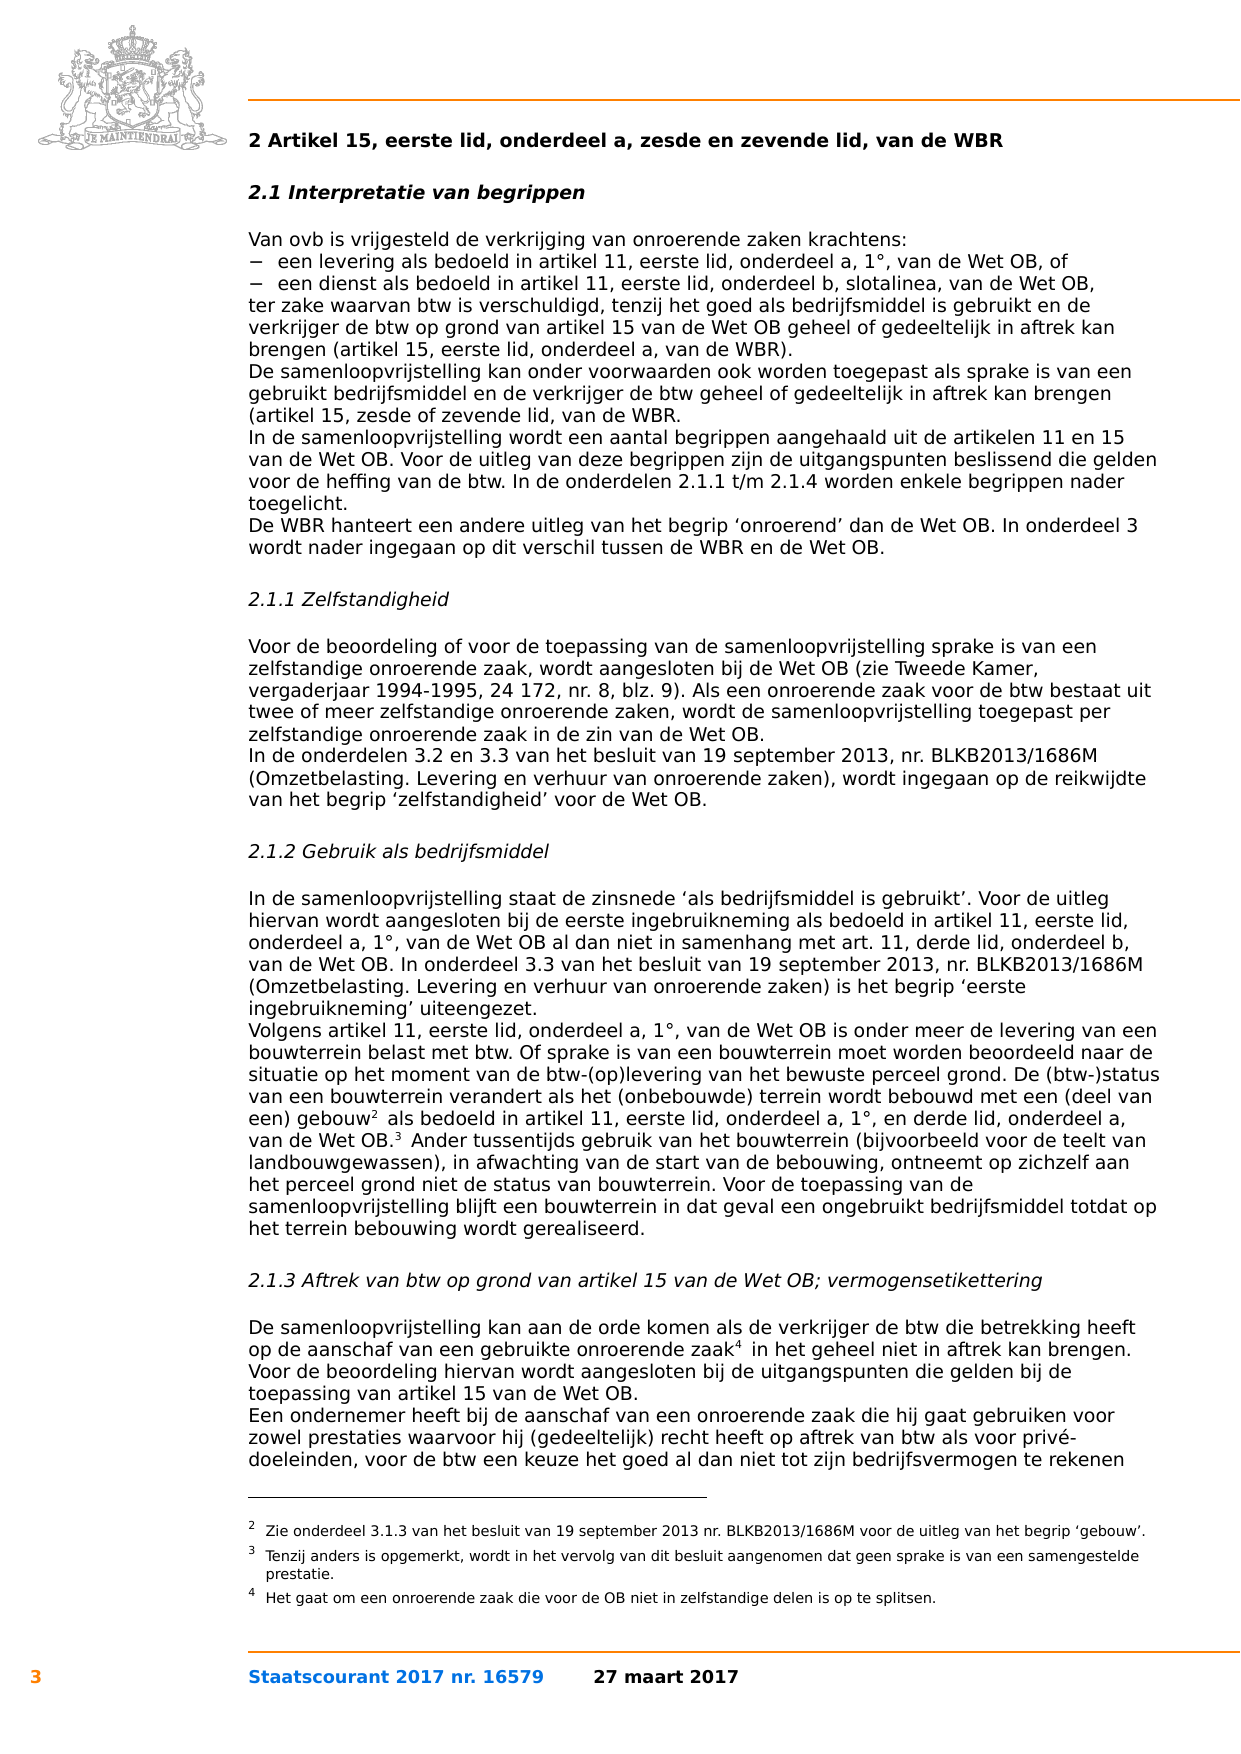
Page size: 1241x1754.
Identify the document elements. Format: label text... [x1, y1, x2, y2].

subtitle 2 Artikel 15, eerste lid, onderdeel a, zesde en zevende lid, van de WBR [248, 130, 1163, 152]
text Een ondernemer heeft bij de aanschaf van een onroerende zaak die hij gaat gebruiken voor zowel prestaties waarvoor hij (gedeeltelijk) recht heeft op aftrek van btw als voor privé-doeleinden, voor de btw een keuze het goed al dan niet tot zijn bedrijfsvermogen te rekenen [248, 1405, 1163, 1471]
subtitle 2.1.2 Gebruik als bedrijfsmiddel [248, 841, 1163, 863]
text − een levering als bedoeld in artikel 11, eerste lid, onderdeel a, 1°, van de Wet OB, of [248, 251, 1163, 273]
text Voor de beoordeling of voor de toepassing van de samenloopvrijstelling sprake is van een zelfstandige onroerende zaak, wordt aangesloten bij de Wet OB (zie Tweede Kamer, vergaderjaar 1994-1995, 24 172, nr. 8, blz. 9). Als een onroerende zaak voor de btw bestaat uit twee of meer zelfstandige onroerende zaken, wordt de samenloopvrijstelling toegepast per zelfstandige onroerende zaak in de zin van de Wet OB. [248, 636, 1163, 745]
text In de samenloopvrijstelling wordt een aantal begrippen aangehaald uit de artikelen 11 en 15 van de Wet OB. Voor de uitleg van deze begrippen zijn de uitgangspunten beslissend die gelden voor de heffing van de btw. In de onderdelen 2.1.1 t/m 2.1.4 worden enkele begrippen nader toegelicht. [248, 427, 1163, 514]
subtitle 2.1.1 Zelfstandigheid [248, 588, 1163, 611]
subtitle 2.1.3 Aftrek van btw op grond van artikel 15 van de Wet OB; vermogensetikettering [248, 1270, 1163, 1292]
text − een dienst als bedoeld in artikel 11, eerste lid, onderdeel b, slotalinea, van de Wet OB, [248, 273, 1163, 295]
text In de onderdelen 3.2 en 3.3 van het besluit van 19 september 2013, nr. BLKB2013/1686M (Omzetbelasting. Levering en verhuur van onroerende zaken), wordt ingegaan op de reikwijdte van het begrip ‘zelfstandigheid’ voor de Wet OB. [248, 745, 1163, 811]
text De samenloopvrijstelling kan aan de orde komen als de verkrijger de btw die betrekking heeft op de aanschaf van een gebruikte onroerende zaak in het geheel niet in aftrek kan brengen. Voor de beoordeling hiervan wordt aangesloten bij de uitgangspunten die gelden bij de toepassing van artikel 15 van de Wet OB. [248, 1317, 1163, 1405]
text ter zake waarvan btw is verschuldigd, tenzij het goed als bedrijfsmiddel is gebruikt en de verkrijger de btw op grond van artikel 15 van de Wet OB geheel of gedeeltelijk in aftrek kan brengen (artikel 15, eerste lid, onderdeel a, van de WBR). [248, 295, 1163, 361]
text Volgens artikel 11, eerste lid, onderdeel a, 1°, van de Wet OB is onder meer de levering van een bouwterrein belast met btw. Of sprake is van een bouwterrein moet worden beoordeeld naar de situatie op het moment van de btw-(op)levering van het bewuste perceel grond. De (btw-)status van een bouwterrein verandert als het (onbebouwde) terrein wordt bebouwd met een (deel van een) gebouw als bedoeld in artikel 11, eerste lid, onderdeel a, 1°, en derde lid, onderdeel a, van de Wet OB. Ander tussentijds gebruik van het bouwterrein (bijvoorbeeld voor de teelt van landbouwgewassen), in afwachting van de start van de bebouwing, ontneemt op zichzelf aan het perceel grond niet de status van bouwterrein. Voor de toepassing van de samenloopvrijstelling blijft een bouwterrein in dat geval een ongebruikt bedrijfsmiddel totdat op het terrein bebouwing wordt gerealiseerd. [248, 1020, 1163, 1240]
text De WBR hanteert een andere uitleg van het begrip ‘onroerend’ dan de Wet OB. In onderdeel 3 wordt nader ingegaan op dit verschil tussen de WBR en de Wet OB. [248, 514, 1163, 558]
text De samenloopvrijstelling kan onder voorwaarden ook worden toegepast als sprake is van een gebruikt bedrijfsmiddel en de verkrijger de btw geheel of gedeeltelijk in aftrek kan brengen (artikel 15, zesde of zevende lid, van de WBR. [248, 361, 1163, 427]
text Het gaat om een onroerende zaak die voor de OB niet in zelfstandige delen is op te splitsen. [248, 1586, 1163, 1608]
picture [38, 25, 227, 150]
text In de samenloopvrijstelling staat de zinsnede ‘als bedrijfsmiddel is gebruikt’. Voor de uitleg hiervan wordt aangesloten bij de eerste ingebruikneming als bedoeld in artikel 11, eerste lid, onderdeel a, 1°, van de Wet OB al dan niet in samenhang met art. 11, derde lid, onderdeel b, van de Wet OB. In onderdeel 3.3 van het besluit van 19 september 2013, nr. BLKB2013/1686M (Omzetbelasting. Levering en verhuur van onroerende zaken) is het begrip ‘eerste ingebruikneming’ uiteengezet. [248, 888, 1163, 1020]
subtitle 2.1 Interpretatie van begrippen [248, 182, 1163, 204]
text Tenzij anders is opgemerkt, wordt in het vervolg van dit besluit aangenomen dat geen sprake is van een samengestelde prestatie. [248, 1544, 1163, 1583]
text Van ovb is vrijgesteld de verkrijging van onroerende zaken krachtens: [248, 229, 1163, 251]
text Zie onderdeel 3.1.3 van het besluit van 19 september 2013 nr. BLKB2013/1686M voor de uitleg van het begrip ‘gebouw’. [248, 1519, 1163, 1541]
